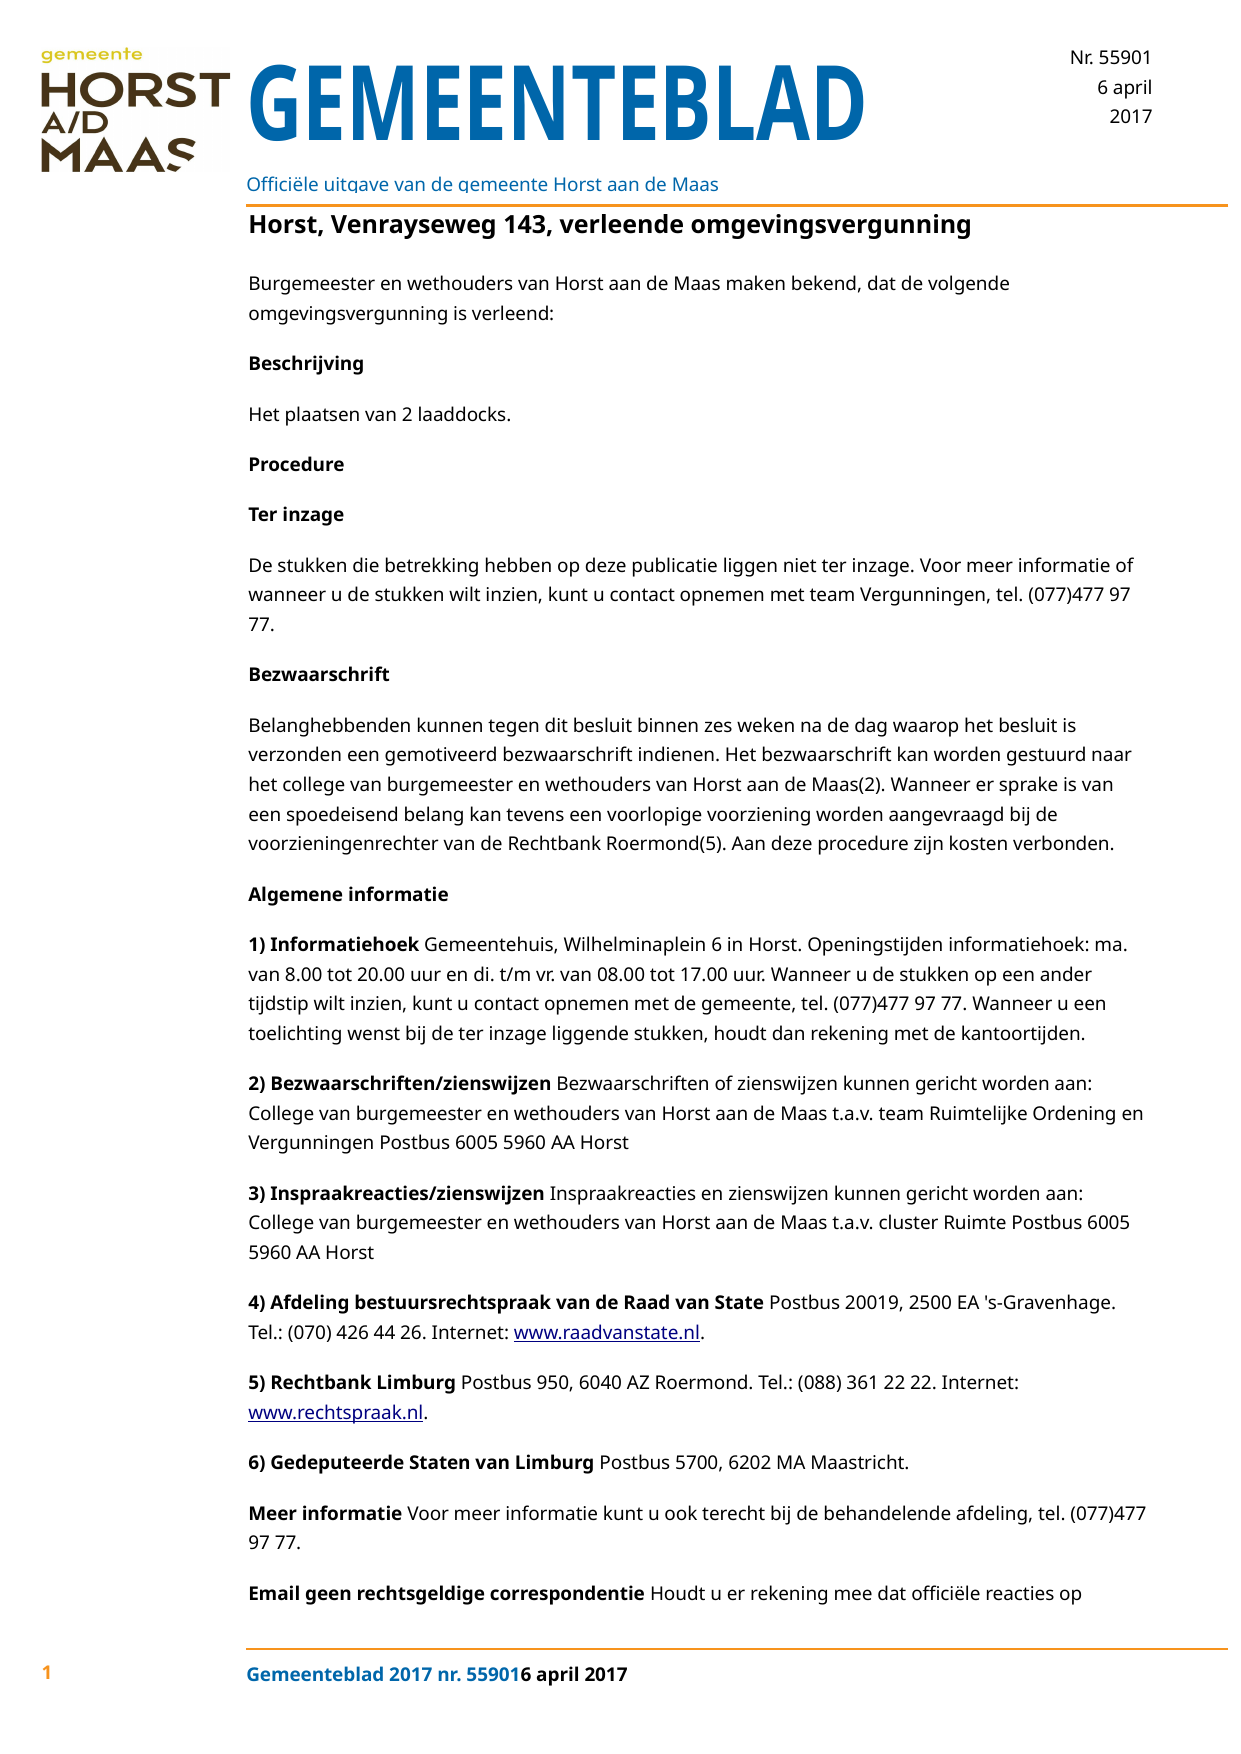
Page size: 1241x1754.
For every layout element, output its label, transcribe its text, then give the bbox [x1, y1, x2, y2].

text Beschrijving [248, 350, 1152, 376]
text 3) Inspraakreacties/zienswijzen Inspraakreacties en zienswijzen kunnen gericht worden aan: College van burgemeester en wethouders van Horst aan de Maas t.a.v. cluster Ruimte Postbus 6005 5960 AA Horst [248, 1180, 1152, 1265]
text 4) Afdeling bestuursrechtspraak van de Raad van State Postbus 20019, 2500 EA 's-Gravenhage. Tel.: (070) 426 44 26. Internet: www.raadvanstate.nl. [248, 1289, 1152, 1345]
text De stukken die betrekking hebben op deze publicatie liggen niet ter inzage. Voor meer informatie of wanneer u de stukken wilt inzien, kunt u contact opnemen met team Vergunningen, tel. (077)477 97 77. [248, 552, 1152, 637]
text 5) Rechtbank Limburg Postbus 950, 6040 AZ Roermond. Tel.: (088) 361 22 22. Internet: www.rechtspraak.nl. [248, 1369, 1152, 1425]
text Burgemeester en wethouders van Horst aan de Maas maken bekend, dat de volgende omgevingsvergunning is verleend: [248, 270, 1152, 326]
text Email geen rechtsgeldige correspondentie Houdt u er rekening mee dat officiële reacties op [248, 1580, 1152, 1606]
text 2) Bezwaarschriften/zienswijzen Bezwaarschriften of zienswijzen kunnen gericht worden aan: College van burgemeester en wethouders van Horst aan de Maas t.a.v. team Ruimtelijke Ordening en Vergunningen Postbus 6005 5960 AA Horst [248, 1070, 1152, 1155]
text 1) Informatiehoek Gemeentehuis, Wilhelminaplein 6 in Horst. Openingstijden informatiehoek: ma. van 8.00 tot 20.00 uur en di. t/m vr. van 08.00 tot 17.00 uur. Wanneer u de stukken op een ander tijdstip wilt inzien, kunt u contact opnemen met de gemeente, tel. (077)477 97 77. Wanneer u een toelichting wenst bij de ter inzage liggende stukken, houdt dan rekening met de kantoortijden. [248, 931, 1152, 1046]
text Horst, Venrayseweg 143, verleende omgevingsvergunning [248, 207, 1152, 241]
text Meer informatie Voor meer informatie kunt u ook terecht bij de behandelende afdeling, tel. (077)477 97 77. [248, 1500, 1152, 1555]
text Ter inzage [248, 502, 1152, 527]
picture [41, 47, 231, 172]
text Procedure [248, 451, 1152, 477]
text 6) Gedeputeerde Staten van Limburg Postbus 5700, 6202 MA Maastricht. [248, 1449, 1152, 1475]
text Belanghebbenden kunnen tegen dit besluit binnen zes weken na de dag waarop het besluit is verzonden een gemotiveerd bezwaarschrift indienen. Het bezwaarschrift kan worden gestuurd naar het college van burgemeester en wethouders van Horst aan de Maas(2). Wanneer er sprake is van een spoedeisend belang kan tevens een voorlopige voorziening worden aangevraagd bij de voorzieningenrechter van de Rechtbank Roermond(5). Aan deze procedure zijn kosten verbonden. [248, 712, 1152, 856]
text Het plaatsen van 2 laaddocks. [248, 401, 1152, 426]
text Bezwaarschrift [248, 662, 1152, 687]
text Algemene informatie [248, 881, 1152, 906]
